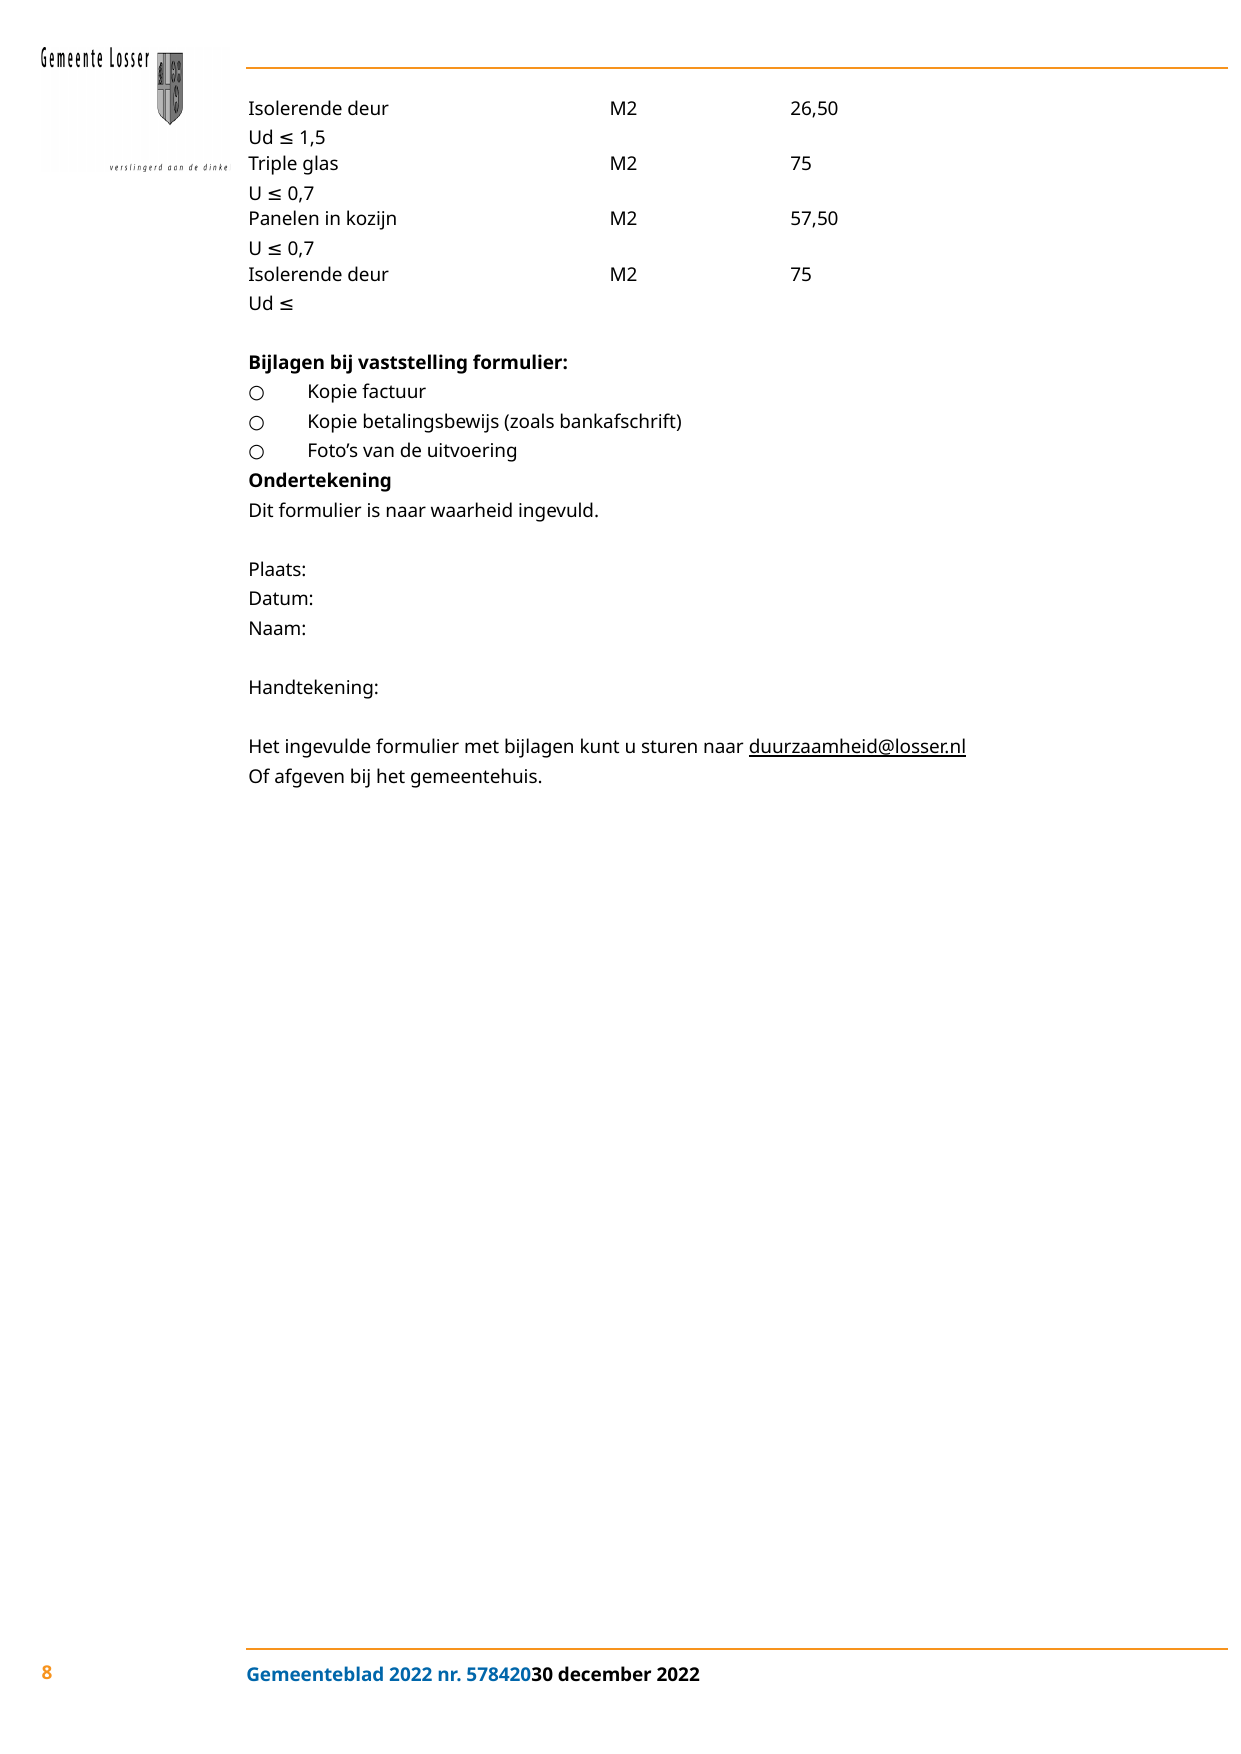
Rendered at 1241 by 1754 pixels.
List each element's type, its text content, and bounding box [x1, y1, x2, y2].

list Kopie betalingsbewijs (zoals bankafschrift) [248, 408, 1152, 434]
table_cell Isolerende deur Ud ≤ [248, 261, 429, 316]
text Of afgeven bij het gemeentehuis. [248, 763, 1152, 789]
list Kopie factuur [248, 378, 1152, 404]
table_cell [971, 150, 1152, 205]
list Foto’s van de uitvoering [248, 438, 1152, 463]
table_cell Panelen in kozijn U ≤ 0,7 [248, 205, 429, 261]
table_cell [429, 205, 609, 261]
table_cell Triple glas U ≤ 0,7 [248, 150, 429, 205]
text Ondertekening [248, 467, 1152, 493]
table_cell [971, 95, 1152, 150]
text Het ingevulde formulier met bijlagen kunt u sturen naar duurzaamheid@losser.nl [248, 733, 1152, 759]
table_cell M2 [609, 150, 790, 205]
text Dit formulier is naar waarheid ingevuld. [248, 497, 1152, 522]
table_cell [429, 95, 609, 150]
table_cell M2 [609, 261, 790, 316]
table_cell [429, 150, 609, 205]
table_cell Isolerende deur Ud ≤ 1,5 [248, 95, 429, 150]
text Naam: [248, 615, 1152, 641]
text Datum: [248, 586, 1152, 611]
table_cell 57,50 [790, 205, 971, 261]
table_cell 75 [790, 261, 971, 316]
table_cell 26,50 [790, 95, 971, 150]
text Plaats: [248, 556, 1152, 582]
table_cell [429, 261, 609, 316]
text Handtekening: [248, 674, 1152, 700]
table_cell M2 [609, 95, 790, 150]
table_cell 75 [790, 150, 971, 205]
text Bijlagen bij vaststelling formulier: [248, 349, 1152, 374]
table_cell [971, 261, 1152, 316]
table_cell M2 [609, 205, 790, 261]
table_cell [971, 205, 1152, 261]
picture [41, 47, 231, 172]
